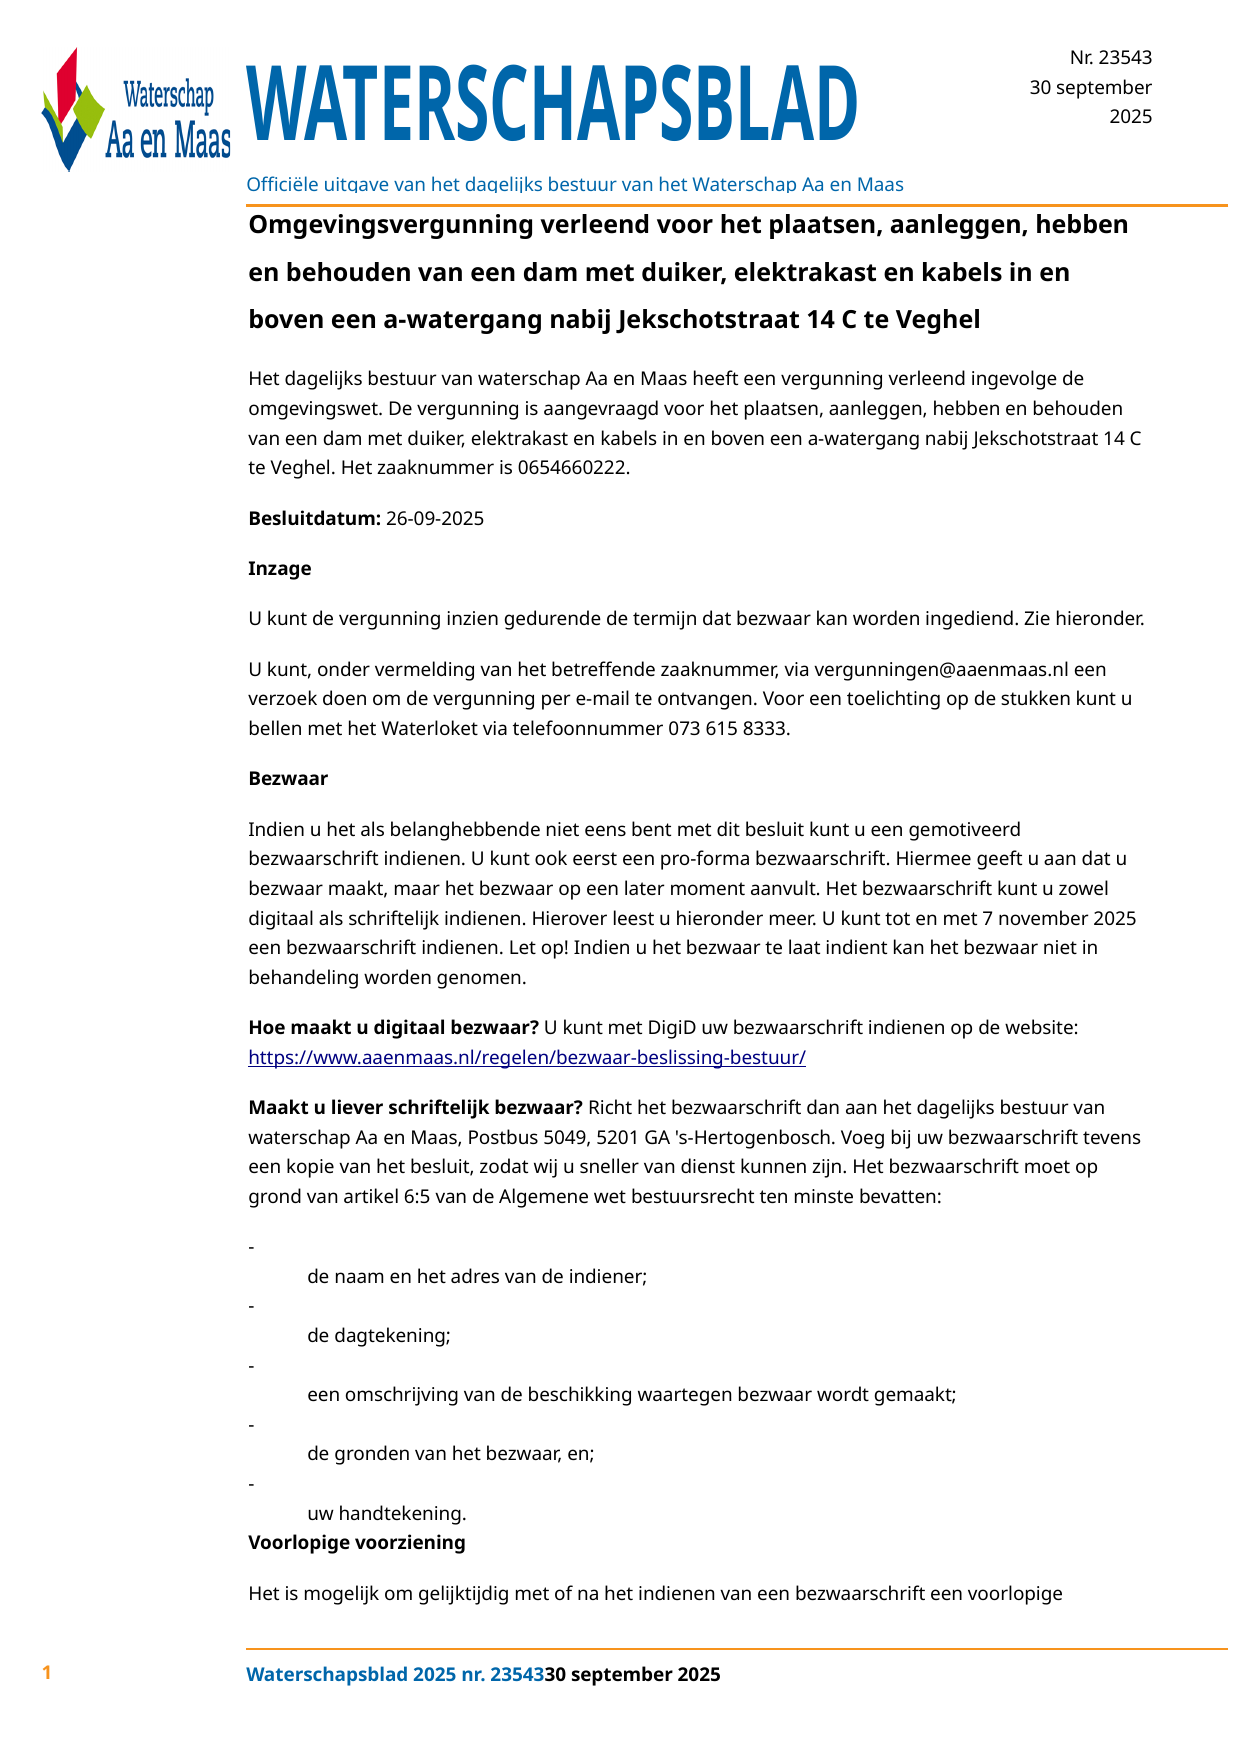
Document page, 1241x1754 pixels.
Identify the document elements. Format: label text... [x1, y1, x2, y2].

text Bezwaar [248, 766, 1152, 791]
list de dagtekening; [248, 1322, 1152, 1348]
text Besluitdatum: 26-09-2025 [248, 505, 1152, 530]
text U kunt, onder vermelding van het betreffende zaaknummer, via vergunningen@aaenmaas.nl een verzoek doen om de vergunning per e-mail te ontvangen. Voor een toelichting op de stukken kunt u bellen met het Waterloket via telefoonnummer 073 615 8333. [248, 656, 1152, 741]
list een omschrijving van de beschikking waartegen bezwaar wordt gemaakt; [248, 1381, 1152, 1407]
text Indien u het als belanghebbende niet eens bent met dit besluit kunt u een gemotiveerd bezwaarschrift indienen. U kunt ook eerst een pro-forma bezwaarschrift. Hiermee geeft u aan dat u bezwaar maakt, maar het bezwaar op een later moment aanvult. Het bezwaarschrift kunt u zowel digitaal als schriftelijk indienen. Hierover leest u hieronder meer. U kunt tot en met 7 november 2025 een bezwaarschrift indienen. Let op! Indien u het bezwaar te laat indient kan het bezwaar niet in behandeling worden genomen. [248, 816, 1152, 989]
text Het is mogelijk om gelijktijdig met of na het indienen van een bezwaarschrift een voorlopige [248, 1580, 1152, 1605]
text Inzage [248, 555, 1152, 581]
text Voorlopige voorziening [248, 1529, 1152, 1555]
list de gronden van het bezwaar, en; [248, 1441, 1152, 1466]
picture [41, 47, 231, 172]
list uw handtekening. [248, 1500, 1152, 1525]
text Maakt u liever schriftelijk bezwaar? Richt het bezwaarschrift dan aan het dagelijks bestuur van waterschap Aa en Maas, Postbus 5049, 5201 GA 's-Hertogenbosch. Voeg bij uw bezwaarschrift tevens een kopie van het besluit, zodat wij u sneller van dienst kunnen zijn. Het bezwaarschrift moet op grond van artikel 6:5 van de Algemene wet bestuursrecht ten minste bevatten: [248, 1094, 1152, 1209]
text Het dagelijks bestuur van waterschap Aa en Maas heeft een vergunning verleend ingevolge de omgevingswet. De vergunning is aangevraagd voor het plaatsen, aanleggen, hebben en behouden van een dam met duiker, elektrakast en kabels in en boven een a-watergang nabij Jekschotstraat 14 C te Veghel. Het zaaknummer is 0654660222. [248, 366, 1152, 480]
list de naam en het adres van de indiener; [248, 1263, 1152, 1289]
text Omgevingsvergunning verleend voor het plaatsen, aanleggen, hebben en behouden van een dam met duiker, elektrakast en kabels in en boven een a-watergang nabij Jekschotstraat 14 C te Veghel [248, 207, 1152, 336]
text U kunt de vergunning inzien gedurende de termijn dat bezwaar kan worden ingediend. Zie hieronder. [248, 606, 1152, 631]
text Hoe maakt u digitaal bezwaar? U kunt met DigiD uw bezwaarschrift indienen op de website: https://www.aaenmaas.nl/regelen/bezwaar-beslissing-bestuur/ [248, 1014, 1152, 1069]
